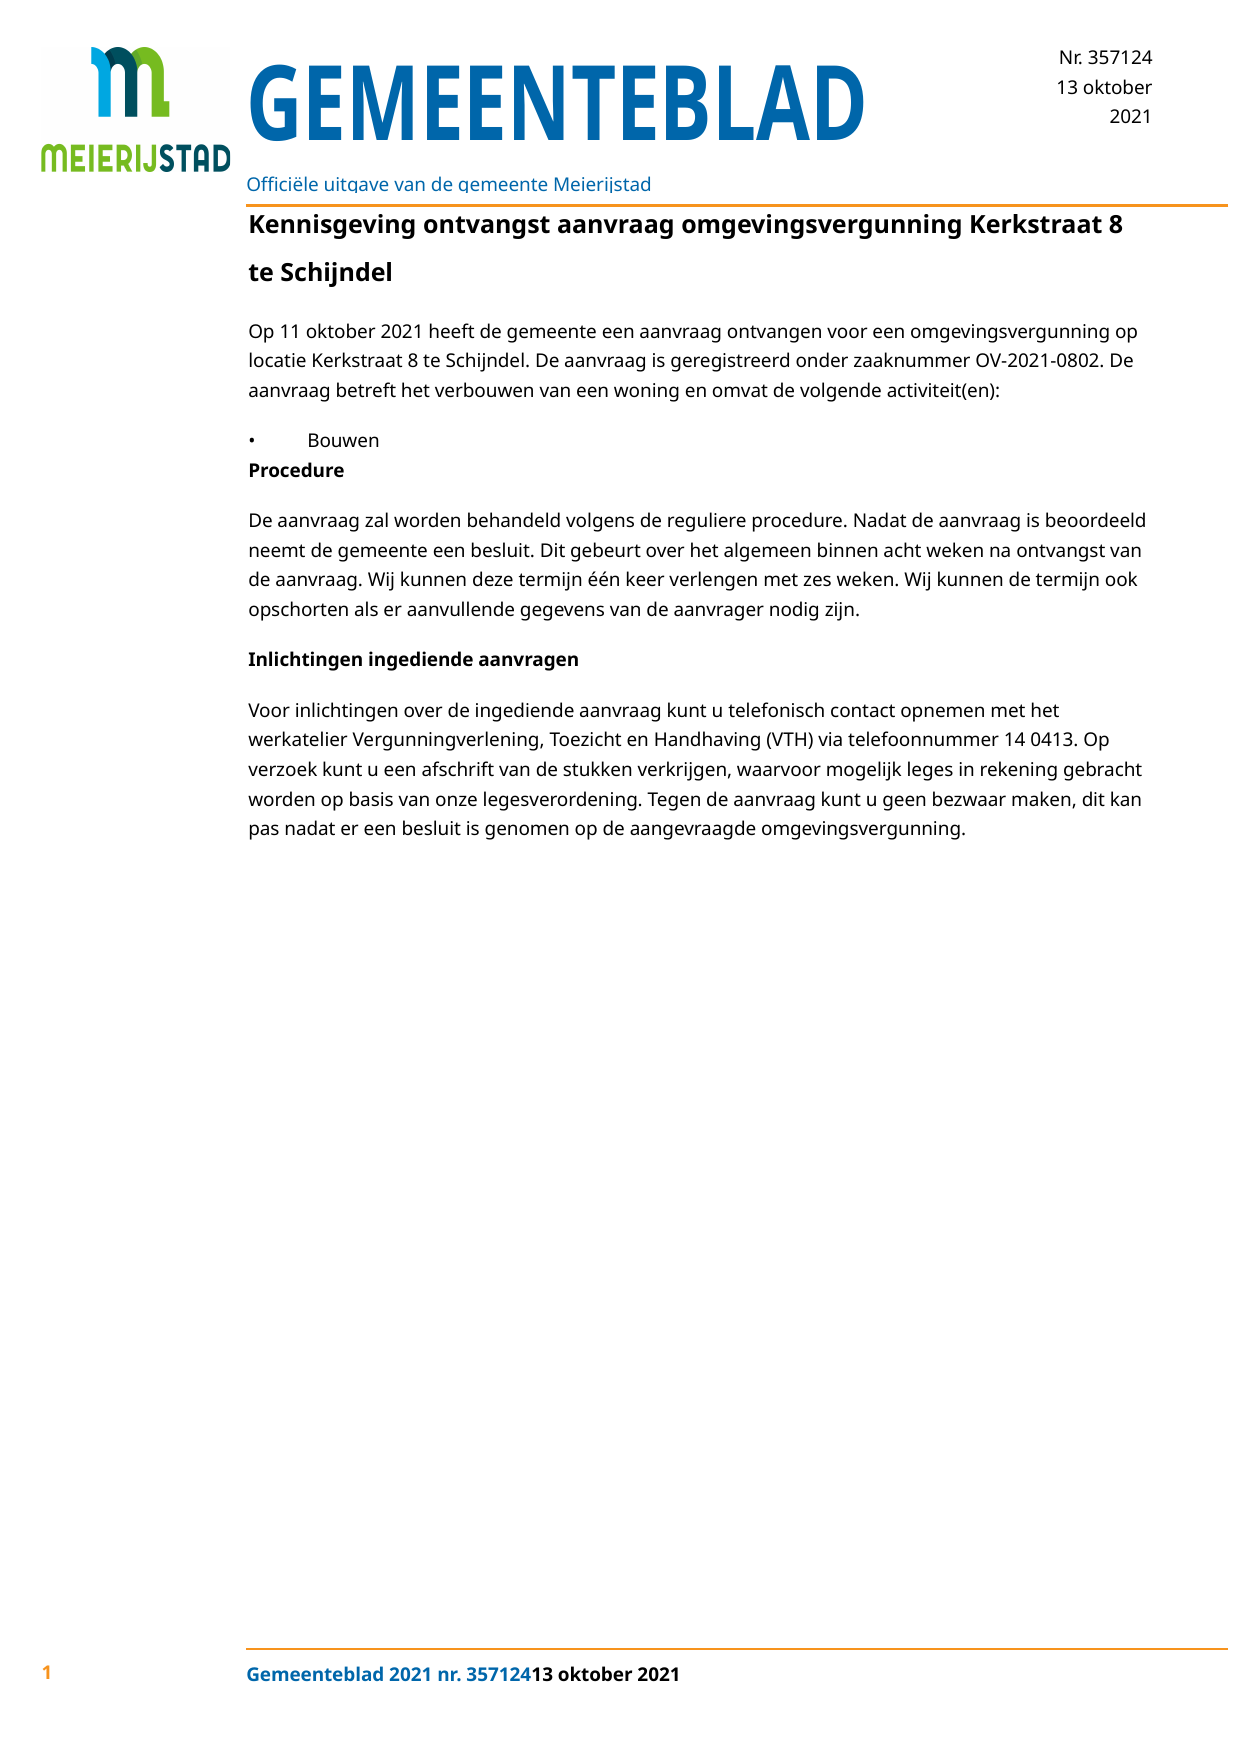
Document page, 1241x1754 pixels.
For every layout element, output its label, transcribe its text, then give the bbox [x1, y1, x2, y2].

text Procedure [248, 457, 1152, 483]
text Kennisgeving ontvangst aanvraag omgevingsvergunning Kerkstraat 8 te Schijndel [248, 207, 1152, 288]
text Inlichtingen ingediende aanvragen [248, 647, 1152, 672]
list Bouwen [248, 427, 1152, 453]
picture [41, 47, 231, 172]
text Op 11 oktober 2021 heeft de gemeente een aanvraag ontvangen voor een omgevingsvergunning op locatie Kerkstraat 8 te Schijndel. De aanvraag is geregistreerd onder zaaknummer OV-2021-0802. De aanvraag betreft het verbouwen van een woning en omvat de volgende activiteit(en): [248, 318, 1152, 403]
text Voor inlichtingen over de ingediende aanvraag kunt u telefonisch contact opnemen met het werkatelier Vergunningverlening, Toezicht en Handhaving (VTH) via telefoonnummer 14 0413. Op verzoek kunt u een afschrift van de stukken verkrijgen, waarvoor mogelijk leges in rekening gebracht worden op basis van onze legesverordening. Tegen de aanvraag kunt u geen bezwaar maken, dit kan pas nadat er een besluit is genomen op de aangevraagde omgevingsvergunning. [248, 697, 1152, 841]
text De aanvraag zal worden behandeld volgens de reguliere procedure. Nadat de aanvraag is beoordeeld neemt de gemeente een besluit. Dit gebeurt over het algemeen binnen acht weken na ontvangst van de aanvraag. Wij kunnen deze termijn één keer verlengen met zes weken. Wij kunnen de termijn ook opschorten als er aanvullende gegevens van de aanvrager nodig zijn. [248, 507, 1152, 622]
